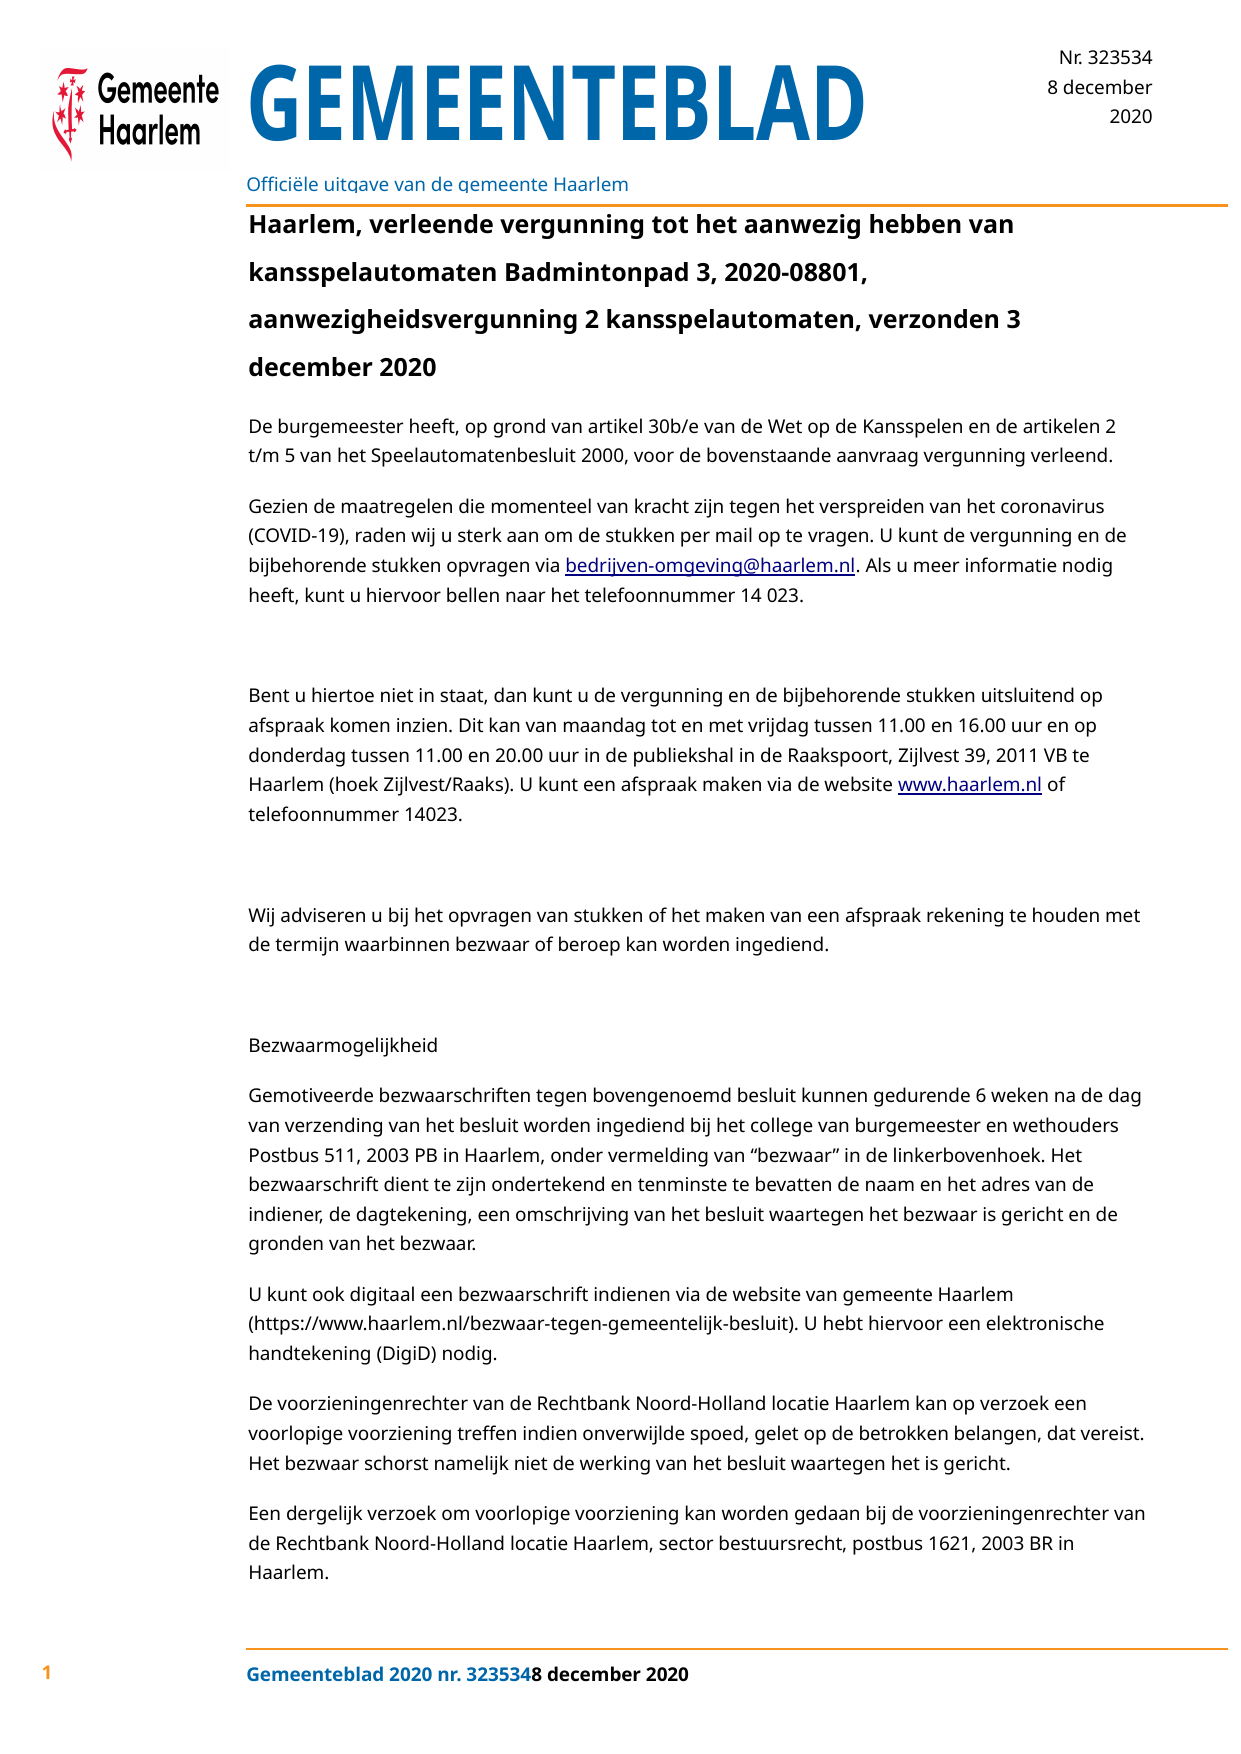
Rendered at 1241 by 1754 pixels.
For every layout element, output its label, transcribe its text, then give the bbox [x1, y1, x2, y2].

text Een dergelijk verzoek om voorlopige voorziening kan worden gedaan bij de voorzieningenrechter van de Rechtbank Noord-Holland locatie Haarlem, sector bestuursrecht, postbus 1621, 2003 BR in Haarlem. [248, 1500, 1152, 1585]
text Bezwaarmogelijkheid [248, 1032, 1152, 1058]
text De voorzieningenrechter van de Rechtbank Noord-Holland locatie Haarlem kan op verzoek een voorlopige voorziening treffen indien onverwijlde spoed, gelet op de betrokken belangen, dat vereist. Het bezwaar schorst namelijk niet de werking van het besluit waartegen het is gericht. [248, 1391, 1152, 1476]
text Gemotiveerde bezwaarschriften tegen bovengenoemd besluit kunnen gedurende 6 weken na de dag van verzending van het besluit worden ingediend bij het college van burgemeester en wethouders Postbus 511, 2003 PB in Haarlem, onder vermelding van “bezwaar” in de linkerbovenhoek. Het bezwaarschrift dient te zijn ondertekend en tenminste te bevatten de naam en het adres van de indiener, de dagtekening, een omschrijving van het besluit waartegen het bezwaar is gericht en de gronden van het bezwaar. [248, 1083, 1152, 1256]
text De burgemeester heeft, op grond van artikel 30b/e van de Wet op de Kansspelen en de artikelen 2 t/m 5 van het Speelautomatenbesluit 2000, voor de bovenstaande aanvraag vergunning verleend. [248, 413, 1152, 468]
text U kunt ook digitaal een bezwaarschrift indienen via de website van gemeente Haarlem (https://www.haarlem.nl/bezwaar-tegen-gemeentelijk-besluit). U hebt hiervoor een elektronische handtekening (DigiD) nodig. [248, 1281, 1152, 1366]
picture [41, 47, 231, 172]
text Haarlem, verleende vergunning tot het aanwezig hebben van kansspelautomaten Badmintonpad 3, 2020-08801, aanwezigheidsvergunning 2 kansspelautomaten, verzonden 3 december 2020 [248, 207, 1152, 384]
text Gezien de maatregelen die momenteel van kracht zijn tegen het verspreiden van het coronavirus (COVID-19), raden wij u sterk aan om de stukken per mail op te vragen. U kunt de vergunning en de bijbehorende stukken opvragen via bedrijven-omgeving@haarlem.nl. Als u meer informatie nodig heeft, kunt u hiervoor bellen naar het telefoonnummer 14 023. [248, 493, 1152, 608]
text Bent u hiertoe niet in staat, dan kunt u de vergunning en de bijbehorende stukken uitsluitend op afspraak komen inzien. Dit kan van maandag tot en met vrijdag tussen 11.00 en 16.00 uur en op donderdag tussen 11.00 en 20.00 uur in de publiekshal in de Raakspoort, Zijlvest 39, 2011 VB te Haarlem (hoek Zijlvest/Raaks). U kunt een afspraak maken via de website www.haarlem.nl of telefoonnummer 14023. [248, 683, 1152, 827]
text Wij adviseren u bij het opvragen van stukken of het maken van een afspraak rekening te houden met de termijn waarbinnen bezwaar of beroep kan worden ingediend. [248, 902, 1152, 957]
